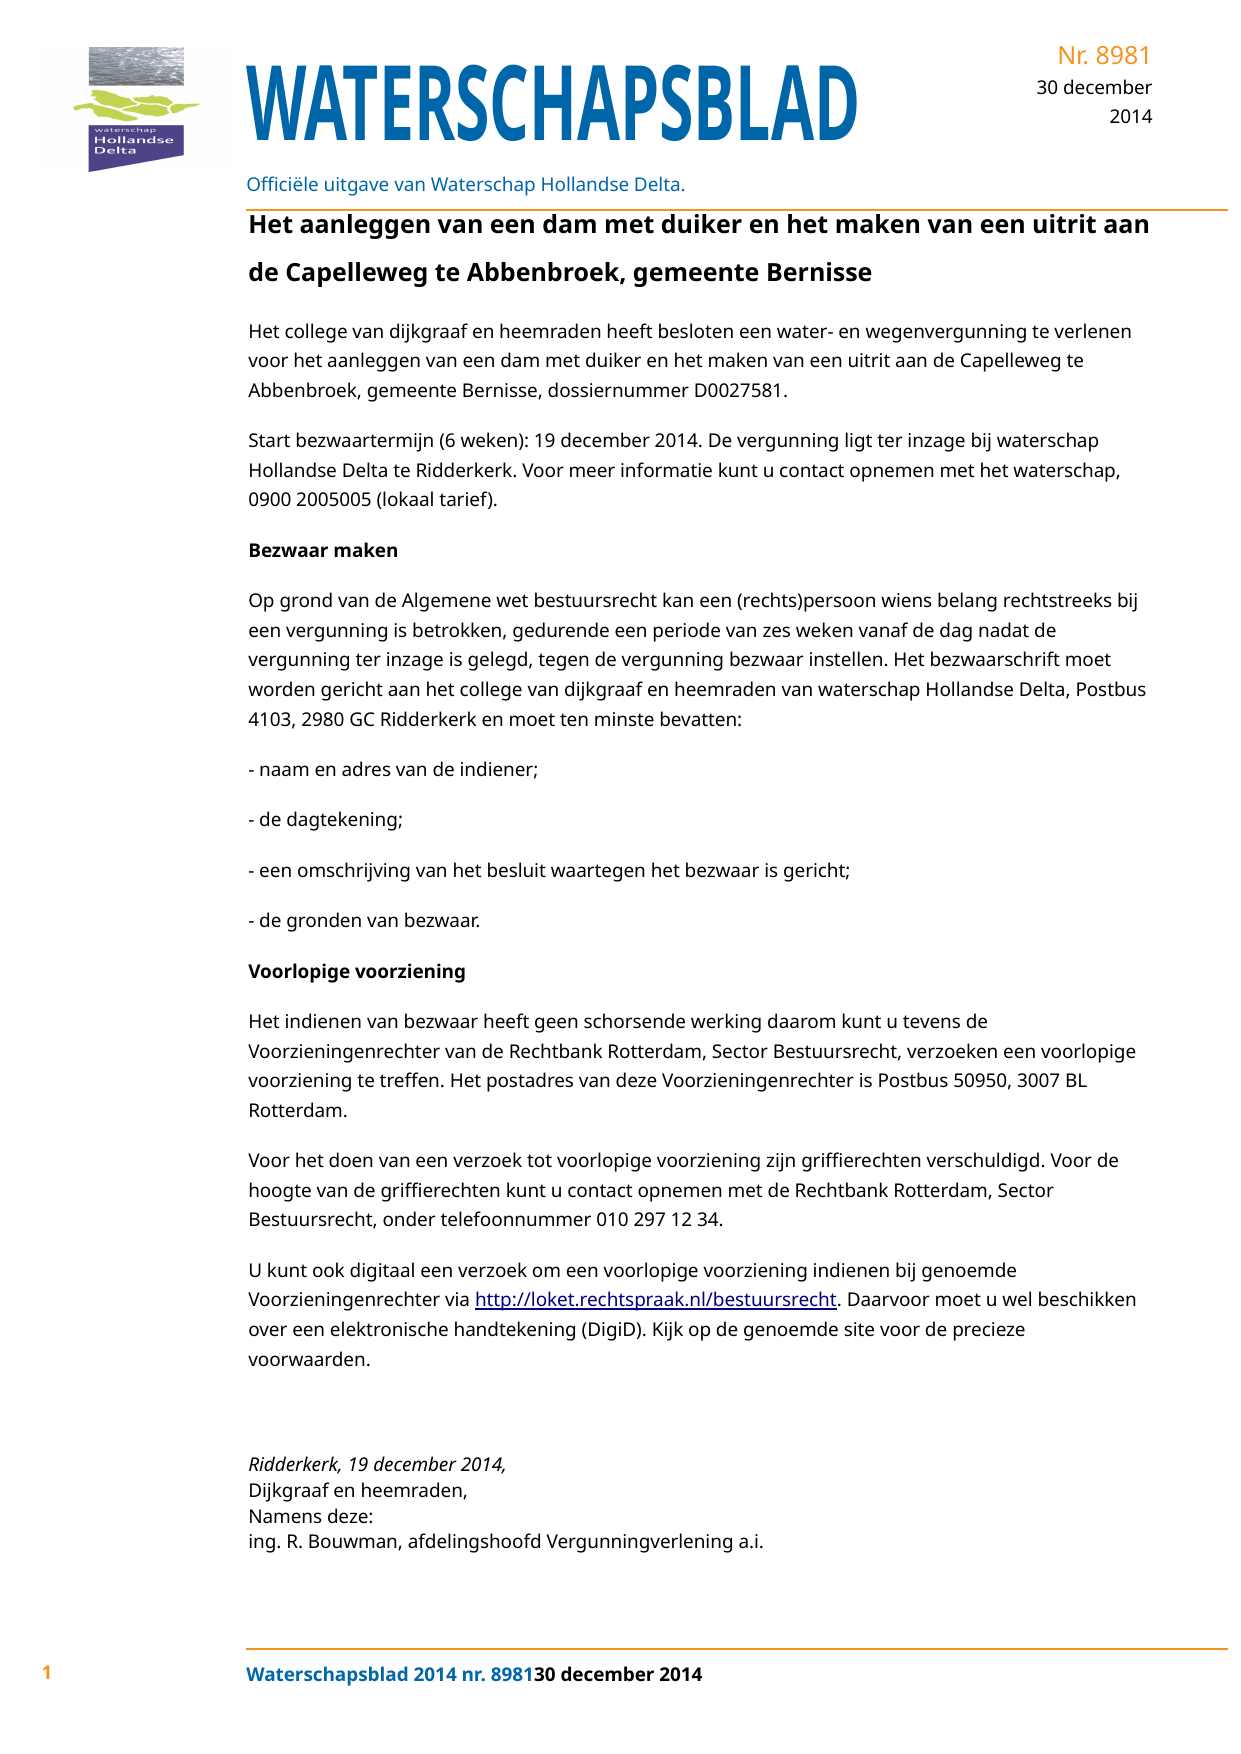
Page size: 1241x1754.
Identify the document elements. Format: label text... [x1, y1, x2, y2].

text Ridderkerk, 19 december 2014, [248, 1452, 1152, 1477]
text Namens deze: [248, 1503, 1152, 1529]
text - een omschrijving van het besluit waartegen het bezwaar is gericht; [248, 857, 1152, 883]
text Het aanleggen van een dam met duiker en het maken van een uitrit aan de Capelleweg te Abbenbroek, gemeente Bernisse [248, 211, 1152, 288]
text Dijkgraaf en heemraden, [248, 1477, 1152, 1503]
text Voor het doen van een verzoek tot voorlopige voorziening zijn griffierechten verschuldigd. Voor de hoogte van de griffierechten kunt u contact opnemen met de Rechtbank Rotterdam, Sector Bestuursrecht, onder telefoonnummer 010 297 12 34. [248, 1147, 1152, 1232]
text - naam en adres van de indiener; [248, 756, 1152, 782]
text - de dagtekening; [248, 807, 1152, 832]
text Bezwaar maken [248, 537, 1152, 563]
text ing. R. Bouwman, afdelingshoofd Vergunningverlening a.i. [248, 1529, 1152, 1554]
text - de gronden van bezwaar. [248, 907, 1152, 933]
text Het college van dijkgraaf en heemraden heeft besloten een water- en wegenvergunning te verlenen voor het aanleggen van een dam met duiker en het maken van een uitrit aan de Capelleweg te Abbenbroek, gemeente Bernisse, dossiernummer D0027581. [248, 318, 1152, 403]
picture [41, 47, 231, 172]
text Voorlopige voorziening [248, 958, 1152, 984]
text U kunt ook digitaal een verzoek om een voorlopige voorziening indienen bij genoemde Voorzieningenrechter via http://loket.rechtspraak.nl/bestuursrecht. Daarvoor moet u wel beschikken over een elektronische handtekening (DigiD). Kijk op de genoemde site voor de precieze voorwaarden. [248, 1257, 1152, 1372]
text Het indienen van bezwaar heeft geen schorsende werking daarom kunt u tevens de Voorzieningenrechter van de Rechtbank Rotterdam, Sector Bestuursrecht, verzoeken een voorlopige voorziening te treffen. Het postadres van deze Voorzieningenrechter is Postbus 50950, 3007 BL Rotterdam. [248, 1008, 1152, 1123]
text Op grond van de Algemene wet bestuursrecht kan een (rechts)persoon wiens belang rechtstreeks bij een vergunning is betrokken, gedurende een periode van zes weken vanaf de dag nadat de vergunning ter inzage is gelegd, tegen de vergunning bezwaar instellen. Het bezwaarschrift moet worden gericht aan het college van dijkgraaf en heemraden van waterschap Hollandse Delta, Postbus 4103, 2980 GC Ridderkerk en moet ten minste bevatten: [248, 587, 1152, 732]
text Start bezwaartermijn (6 weken): 19 december 2014. De vergunning ligt ter inzage bij waterschap Hollandse Delta te Ridderkerk. Voor meer informatie kunt u contact opnemen met het waterschap, 0900 2005005 (lokaal tarief). [248, 427, 1152, 512]
